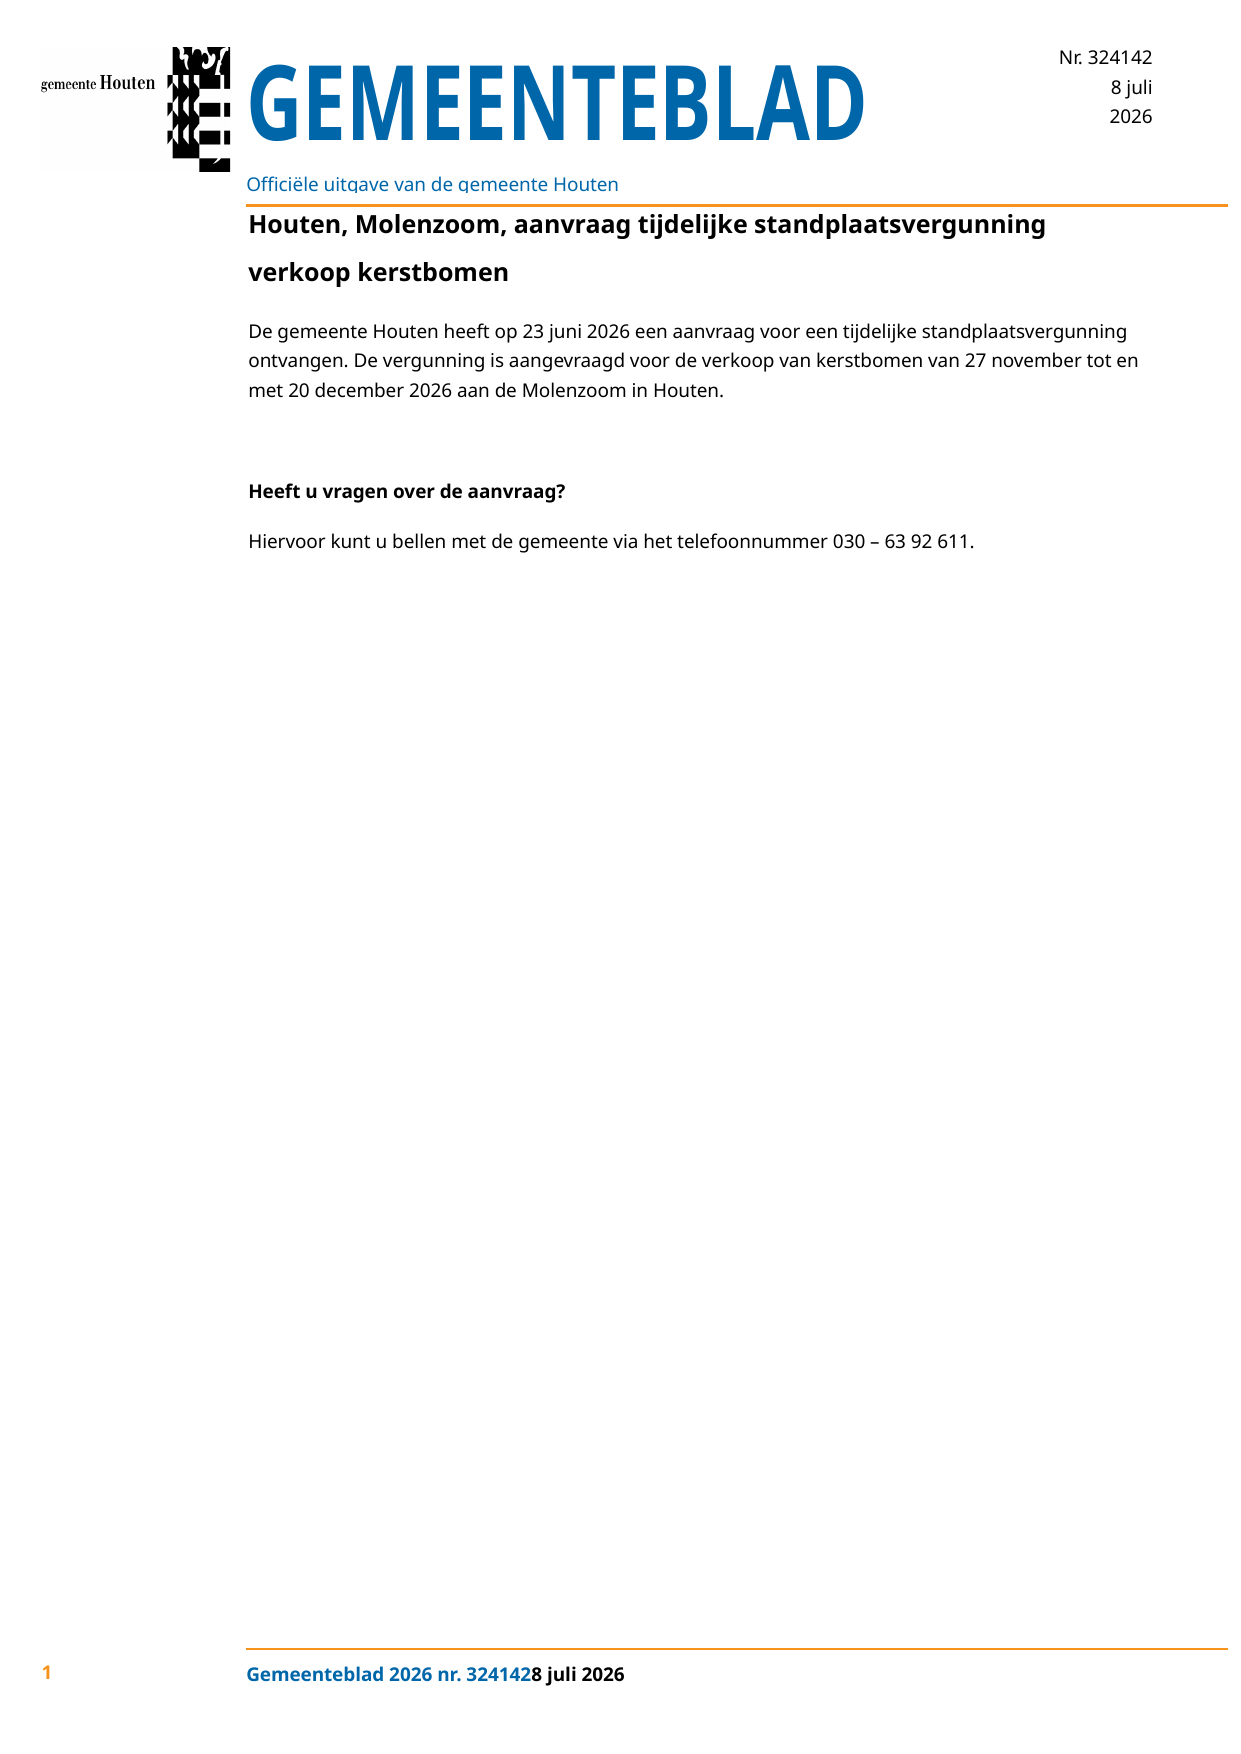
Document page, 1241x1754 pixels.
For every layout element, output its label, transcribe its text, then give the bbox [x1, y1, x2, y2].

text De gemeente Houten heeft op 23 juni 2026 een aanvraag voor een tijdelijke standplaatsvergunning ontvangen. De vergunning is aangevraagd voor de verkoop van kerstbomen van 27 november tot en met 20 december 2026 aan de Molenzoom in Houten. [248, 318, 1152, 403]
picture [41, 47, 231, 172]
text Heeft u vragen over de aanvraag? [248, 478, 1152, 504]
text Houten, Molenzoom, aanvraag tijdelijke standplaatsvergunning verkoop kerstbomen [248, 207, 1152, 288]
text Hiervoor kunt u bellen met de gemeente via het telefoonnummer 030 – 63 92 611. [248, 528, 1152, 554]
